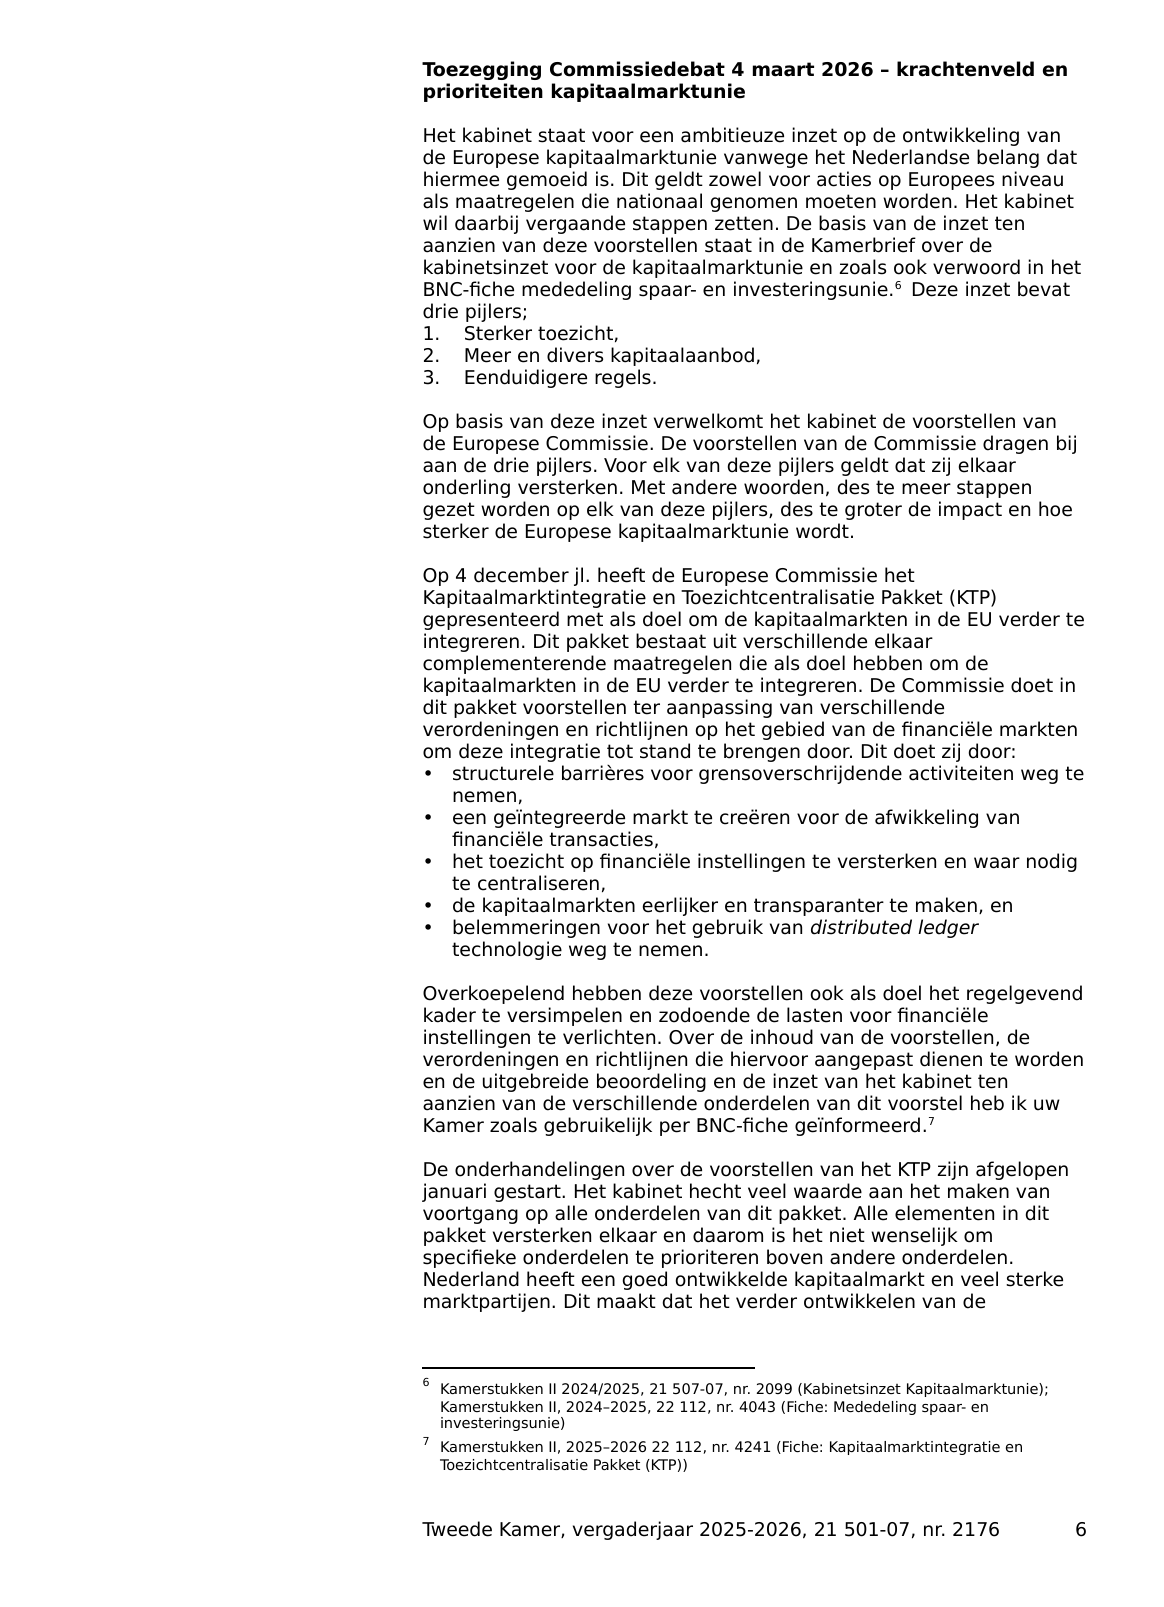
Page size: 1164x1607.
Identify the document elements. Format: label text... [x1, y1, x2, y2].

text • belemmeringen voor het gebruik van distributed ledger technologie weg te nemen. [422, 917, 1087, 961]
text 2. Meer en divers kapitaalaanbod, [422, 345, 1087, 367]
text Op basis van deze inzet verwelkomt het kabinet de voorstellen van de Europese Commissie. De voorstellen van de Commissie dragen bij aan de drie pijlers. Voor elk van deze pijlers geldt dat zij elkaar onderling versterken. Met andere woorden, des te meer stappen gezet worden op elk van deze pijlers, des te groter de impact en hoe sterker de Europese kapitaalmarktunie wordt. [422, 411, 1087, 543]
text Het kabinet staat voor een ambitieuze inzet op de ontwikkeling van de Europese kapitaalmarktunie vanwege het Nederlandse belang dat hiermee gemoeid is. Dit geldt zowel voor acties op Europees niveau als maatregelen die nationaal genomen moeten worden. Het kabinet wil daarbij vergaande stappen zetten. De basis van de inzet ten aanzien van deze voorstellen staat in de Kamerbrief over de kabinetsinzet voor de kapitaalmarktunie en zoals ook verwoord in het BNC-fiche mededeling spaar- en investeringsunie. Deze inzet bevat drie pijlers; [422, 125, 1087, 323]
text • een geïntegreerde markt te creëren voor de afwikkeling van financiële transacties, [422, 807, 1087, 851]
text • het toezicht op financiële instellingen te versterken en waar nodig te centraliseren, [422, 851, 1087, 895]
text De onderhandelingen over de voorstellen van het KTP zijn afgelopen januari gestart. Het kabinet hecht veel waarde aan het maken van voortgang op alle onderdelen van dit pakket. Alle elementen in dit pakket versterken elkaar en daarom is het niet wenselijk om specifieke onderdelen te prioriteren boven andere onderdelen. Nederland heeft een goed ontwikkelde kapitaalmarkt en veel sterke marktpartijen. Dit maakt dat het verder ontwikkelen van de [422, 1159, 1087, 1313]
text 3. Eenduidigere regels. [422, 367, 1087, 389]
text • structurele barrières voor grensoverschrijdende activiteiten weg te nemen, [422, 763, 1087, 807]
subtitle Toezegging Commissiedebat 4 maart 2026 – krachtenveld en prioriteiten kapitaalmarktunie [422, 59, 1087, 103]
text • de kapitaalmarkten eerlijker en transparanter te maken, en [422, 895, 1087, 917]
text 1. Sterker toezicht, [422, 323, 1087, 345]
text Overkoepelend hebben deze voorstellen ook als doel het regelgevend kader te versimpelen en zodoende de lasten voor financiële instellingen te verlichten. Over de inhoud van de voorstellen, de verordeningen en richtlijnen die hiervoor aangepast dienen te worden en de uitgebreide beoordeling en de inzet van het kabinet ten aanzien van de verschillende onderdelen van dit voorstel heb ik uw Kamer zoals gebruikelijk per BNC-fiche geïnformeerd. [422, 983, 1087, 1137]
text Kamerstukken II 2024/2025, 21 507-07, nr. 2099 (Kabinetsinzet Kapitaalmarktunie); Kamerstukken II, 2024–2025, 22 112, nr. 4043 (Fiche: Mededeling spaar- en investeringsunie) [422, 1377, 1087, 1432]
text Kamerstukken II, 2025–2026 22 112, nr. 4241 (Fiche: Kapitaalmarktintegratie en Toezichtcentralisatie Pakket (KTP)) [422, 1435, 1087, 1474]
text Op 4 december jl. heeft de Europese Commissie het Kapitaalmarktintegratie en Toezichtcentralisatie Pakket (KTP) gepresenteerd met als doel om de kapitaalmarkten in de EU verder te integreren. Dit pakket bestaat uit verschillende elkaar complementerende maatregelen die als doel hebben om de kapitaalmarkten in de EU verder te integreren. De Commissie doet in dit pakket voorstellen ter aanpassing van verschillende verordeningen en richtlijnen op het gebied van de financiële markten om deze integratie tot stand te brengen door. Dit doet zij door: [422, 565, 1087, 763]
